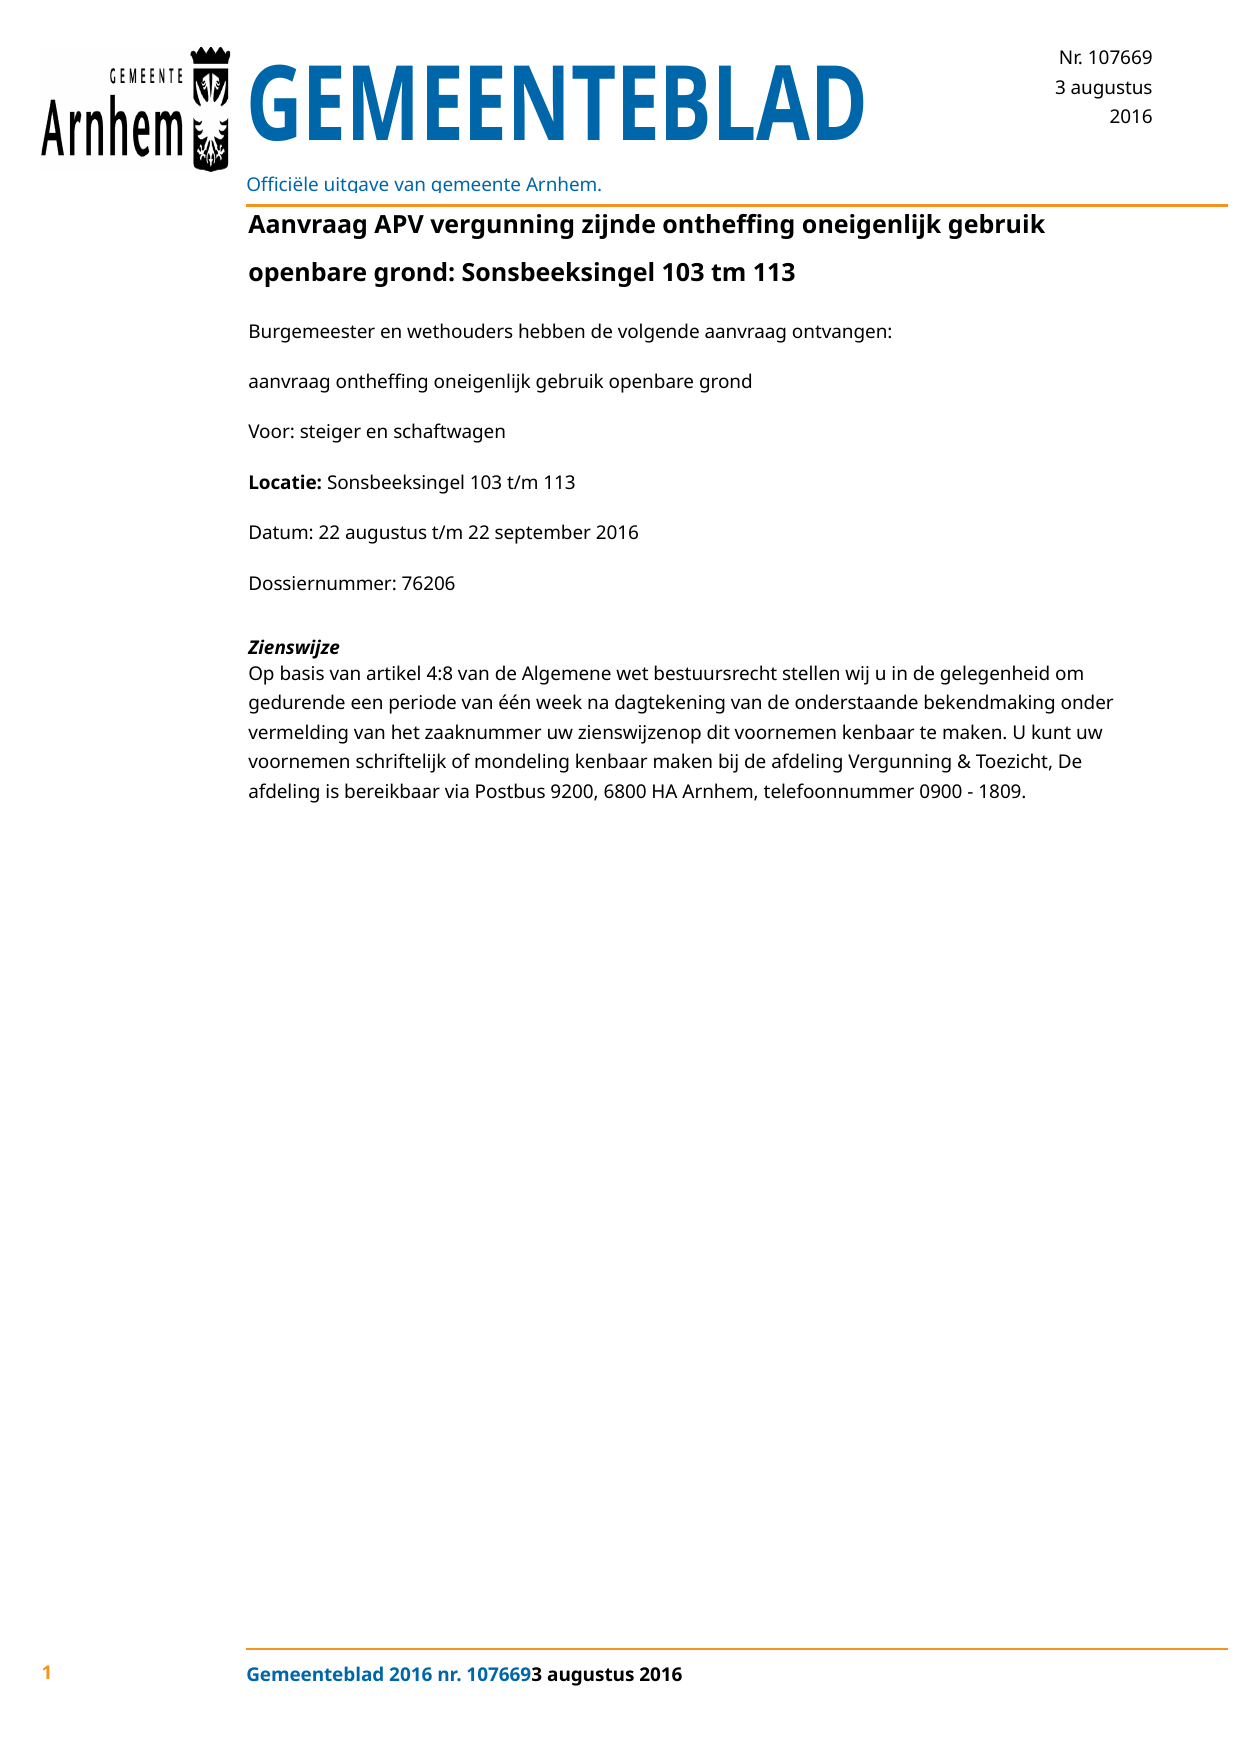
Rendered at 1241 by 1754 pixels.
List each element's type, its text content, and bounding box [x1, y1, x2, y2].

text Dossiernummer: 76206 [248, 570, 1152, 596]
text Burgemeester en wethouders hebben de volgende aanvraag ontvangen: [248, 318, 1152, 344]
picture [41, 47, 231, 172]
text Zienswijze [248, 634, 1152, 660]
text Op basis van artikel 4:8 van de Algemene wet bestuursrecht stellen wij u in de gelegenheid om gedurende een periode van één week na dagtekening van de onderstaande bekendmaking onder vermelding van het zaaknummer uw zienswijzenop dit voornemen kenbaar te maken. U kunt uw voornemen schriftelijk of mondeling kenbaar maken bij de afdeling Vergunning & Toezicht, De afdeling is bereikbaar via Postbus 9200, 6800 HA Arnhem, telefoonnummer 0900 - 1809. [248, 660, 1152, 804]
text aanvraag ontheffing oneigenlijk gebruik openbare grond [248, 368, 1152, 394]
text Aanvraag APV vergunning zijnde ontheffing oneigenlijk gebruik openbare grond: Sonsbeeksingel 103 tm 113 [248, 207, 1152, 288]
text Voor: steiger en schaftwagen [248, 419, 1152, 444]
text Datum: 22 augustus t/m 22 september 2016 [248, 519, 1152, 545]
text Locatie: Sonsbeeksingel 103 t/m 113 [248, 469, 1152, 495]
